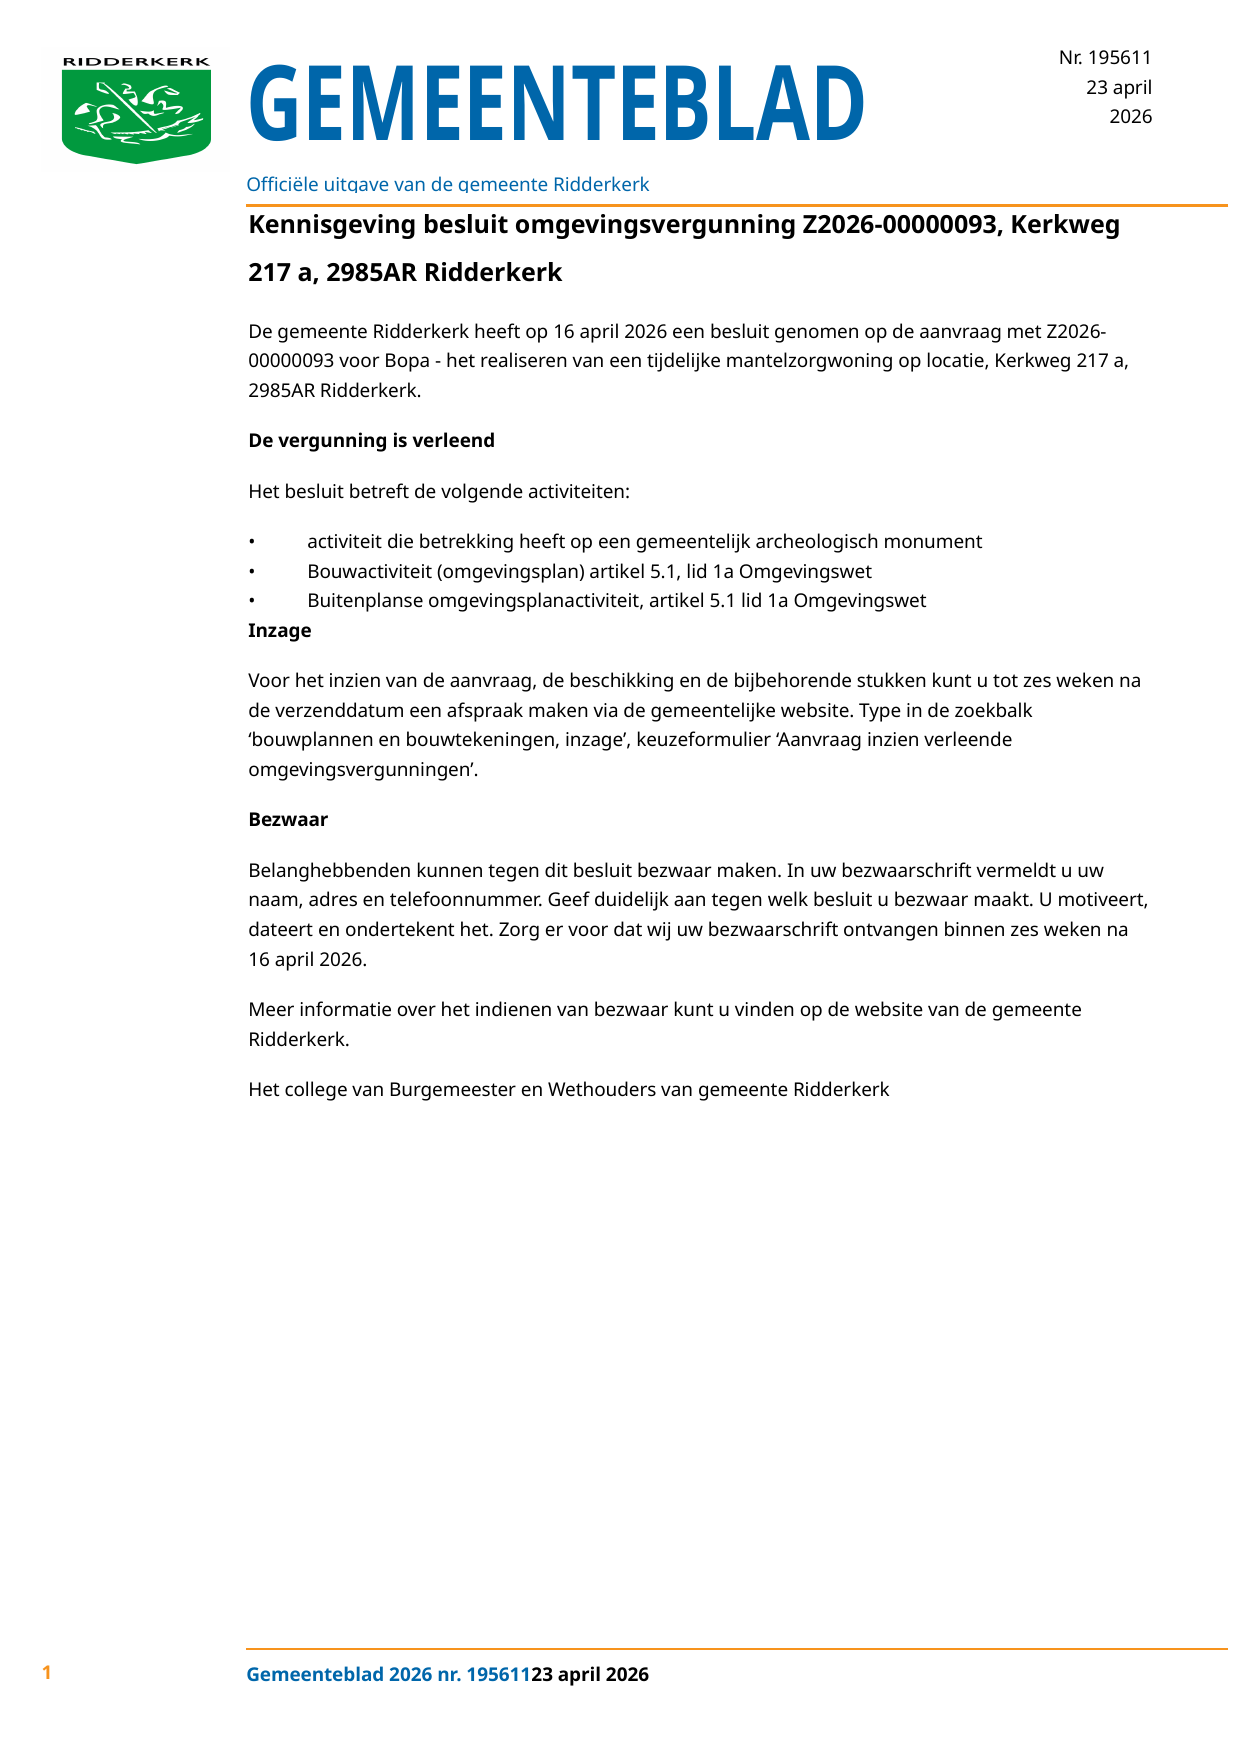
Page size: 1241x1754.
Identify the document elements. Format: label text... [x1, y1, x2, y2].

text De gemeente Ridderkerk heeft op 16 april 2026 een besluit genomen op de aanvraag met Z2026-00000093 voor Bopa - het realiseren van een tijdelijke mantelzorgwoning op locatie, Kerkweg 217 a, 2985AR Ridderkerk. [248, 318, 1152, 403]
text De vergunning is verleend [248, 427, 1152, 453]
list Buitenplanse omgevingsplanactiviteit, artikel 5.1 lid 1a Omgevingswet [248, 587, 1152, 613]
picture [41, 47, 231, 172]
text Het besluit betreft de volgende activiteiten: [248, 478, 1152, 504]
text Voor het inzien van de aanvraag, de beschikking en de bijbehorende stukken kunt u tot zes weken na de verzenddatum een afspraak maken via de gemeentelijke website. Type in de zoekbalk ‘bouwplannen en bouwtekeningen, inzage’, keuzeformulier ‘Aanvraag inzien verleende omgevingsvergunningen’. [248, 667, 1152, 782]
text Bezwaar [248, 807, 1152, 832]
text Inzage [248, 617, 1152, 643]
list Bouwactiviteit (omgevingsplan) artikel 5.1, lid 1a Omgevingswet [248, 558, 1152, 584]
text Meer informatie over het indienen van bezwaar kunt u vinden op de website van de gemeente Ridderkerk. [248, 996, 1152, 1052]
list activiteit die betrekking heeft op een gemeentelijk archeologisch monument [248, 528, 1152, 554]
text Kennisgeving besluit omgevingsvergunning Z2026-00000093, Kerkweg 217 a, 2985AR Ridderkerk [248, 207, 1152, 288]
text Het college van Burgemeester en Wethouders van gemeente Ridderkerk [248, 1076, 1152, 1102]
text Belanghebbenden kunnen tegen dit besluit bezwaar maken. In uw bezwaarschrift vermeldt u uw naam, adres en telefoonnummer. Geef duidelijk aan tegen welk besluit u bezwaar maakt. U motiveert, dateert en ondertekent het. Zorg er voor dat wij uw bezwaarschrift ontvangen binnen zes weken na 16 april 2026. [248, 857, 1152, 972]
